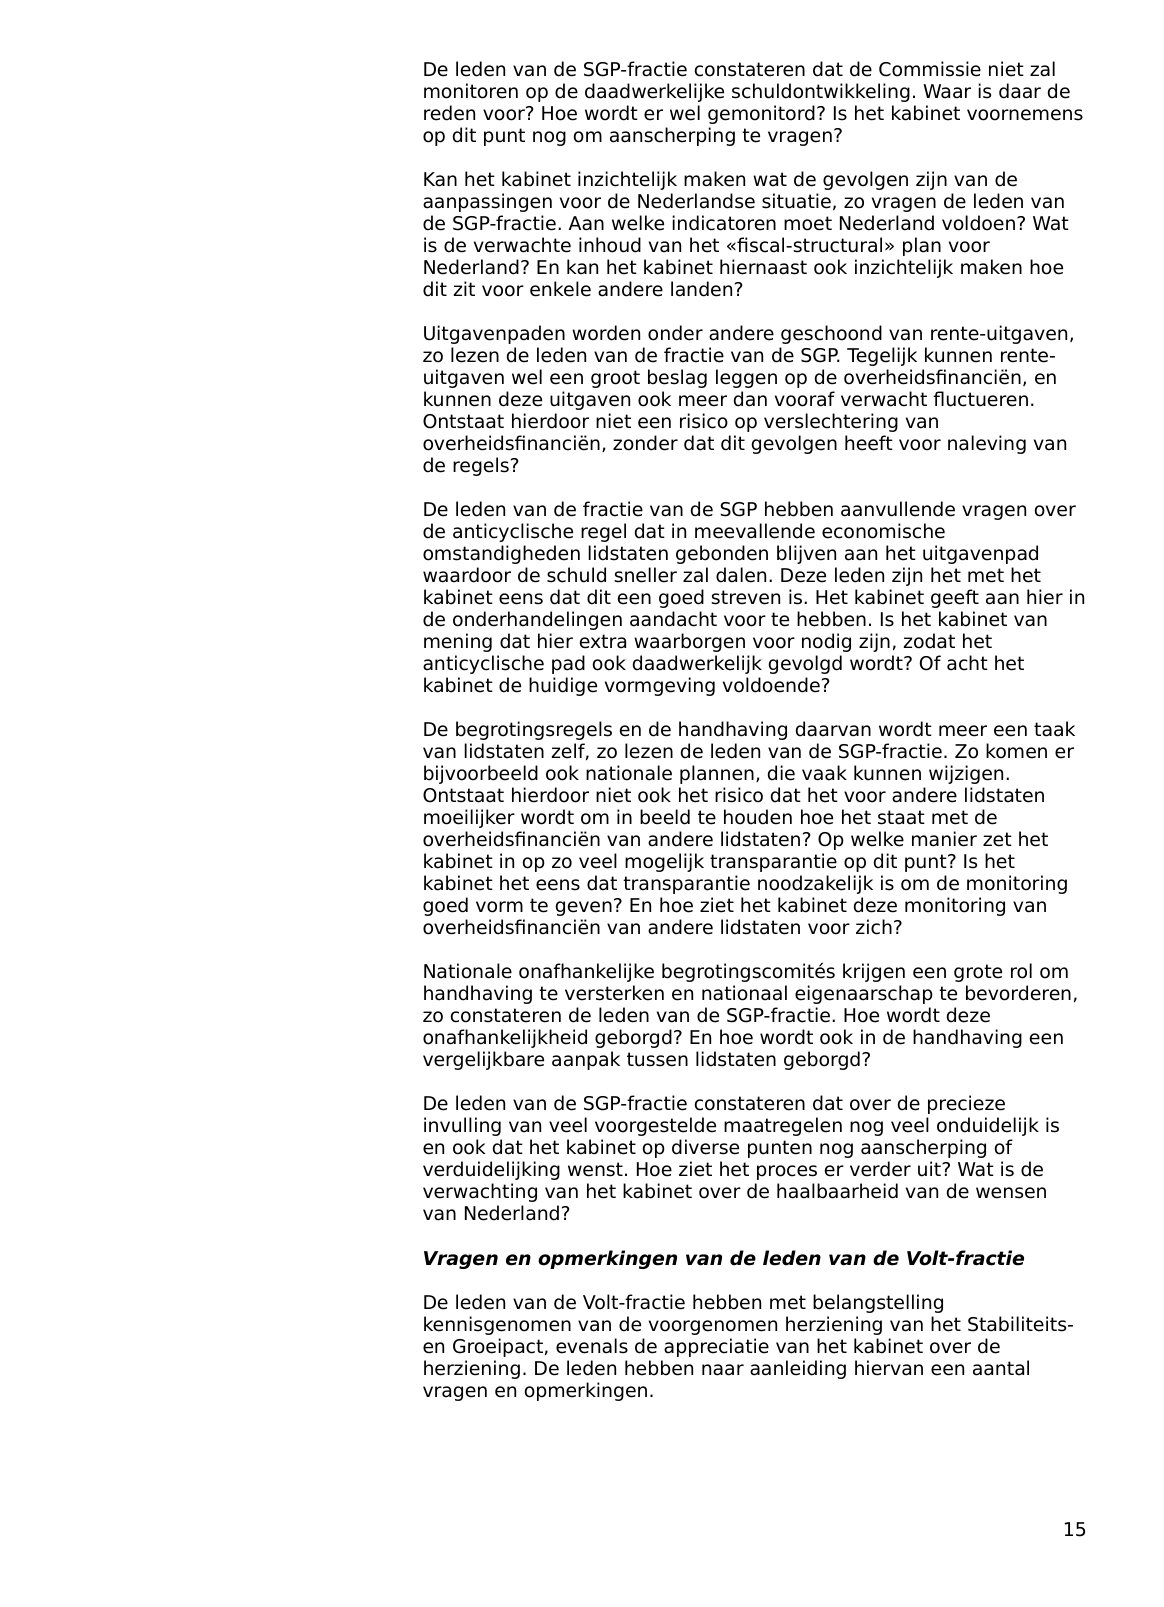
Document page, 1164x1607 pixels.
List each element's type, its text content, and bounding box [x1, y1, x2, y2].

text De leden van de SGP-fractie constateren dat over de precieze invulling van veel voorgestelde maatregelen nog veel onduidelijk is en ook dat het kabinet op diverse punten nog aanscherping of verduidelijking wenst. Hoe ziet het proces er verder uit? Wat is de verwachting van het kabinet over de haalbaarheid van de wensen van Nederland? [422, 1093, 1087, 1225]
text Nationale onafhankelijke begrotingscomités krijgen een grote rol om handhaving te versterken en nationaal eigenaarschap te bevorderen, zo constateren de leden van de SGP-fractie. Hoe wordt deze onafhankelijkheid geborgd? En hoe wordt ook in de handhaving een vergelijkbare aanpak tussen lidstaten geborgd? [422, 961, 1087, 1071]
text De leden van de fractie van de SGP hebben aanvullende vragen over de anticyclische regel dat in meevallende economische omstandigheden lidstaten gebonden blijven aan het uitgavenpad waardoor de schuld sneller zal dalen. Deze leden zijn het met het kabinet eens dat dit een goed streven is. Het kabinet geeft aan hier in de onderhandelingen aandacht voor te hebben. Is het kabinet van mening dat hier extra waarborgen voor nodig zijn, zodat het anticyclische pad ook daadwerkelijk gevolgd wordt? Of acht het kabinet de huidige vormgeving voldoende? [422, 499, 1087, 697]
subtitle Vragen en opmerkingen van de leden van de Volt-fractie [422, 1247, 1087, 1269]
text De leden van de SGP-fractie constateren dat de Commissie niet zal monitoren op de daadwerkelijke schuldontwikkeling. Waar is daar de reden voor? Hoe wordt er wel gemonitord? Is het kabinet voornemens op dit punt nog om aanscherping te vragen? [422, 59, 1087, 147]
text Kan het kabinet inzichtelijk maken wat de gevolgen zijn van de aanpassingen voor de Nederlandse situatie, zo vragen de leden van de SGP-fractie. Aan welke indicatoren moet Nederland voldoen? Wat is de verwachte inhoud van het «fiscal-structural» plan voor Nederland? En kan het kabinet hiernaast ook inzichtelijk maken hoe dit zit voor enkele andere landen? [422, 169, 1087, 301]
text De leden van de Volt-fractie hebben met belangstelling kennisgenomen van de voorgenomen herziening van het Stabiliteits- en Groeipact, evenals de appreciatie van het kabinet over de herziening. De leden hebben naar aanleiding hiervan een aantal vragen en opmerkingen. [422, 1292, 1087, 1401]
text De begrotingsregels en de handhaving daarvan wordt meer een taak van lidstaten zelf, zo lezen de leden van de SGP-fractie. Zo komen er bijvoorbeeld ook nationale plannen, die vaak kunnen wijzigen. Ontstaat hierdoor niet ook het risico dat het voor andere lidstaten moeilijker wordt om in beeld te houden hoe het staat met de overheidsfinanciën van andere lidstaten? Op welke manier zet het kabinet in op zo veel mogelijk transparantie op dit punt? Is het kabinet het eens dat transparantie noodzakelijk is om de monitoring goed vorm te geven? En hoe ziet het kabinet deze monitoring van overheidsfinanciën van andere lidstaten voor zich? [422, 719, 1087, 939]
text Uitgavenpaden worden onder andere geschoond van rente-uitgaven, zo lezen de leden van de fractie van de SGP. Tegelijk kunnen rente-uitgaven wel een groot beslag leggen op de overheidsfinanciën, en kunnen deze uitgaven ook meer dan vooraf verwacht fluctueren. Ontstaat hierdoor niet een risico op verslechtering van overheidsfinanciën, zonder dat dit gevolgen heeft voor naleving van de regels? [422, 323, 1087, 477]
